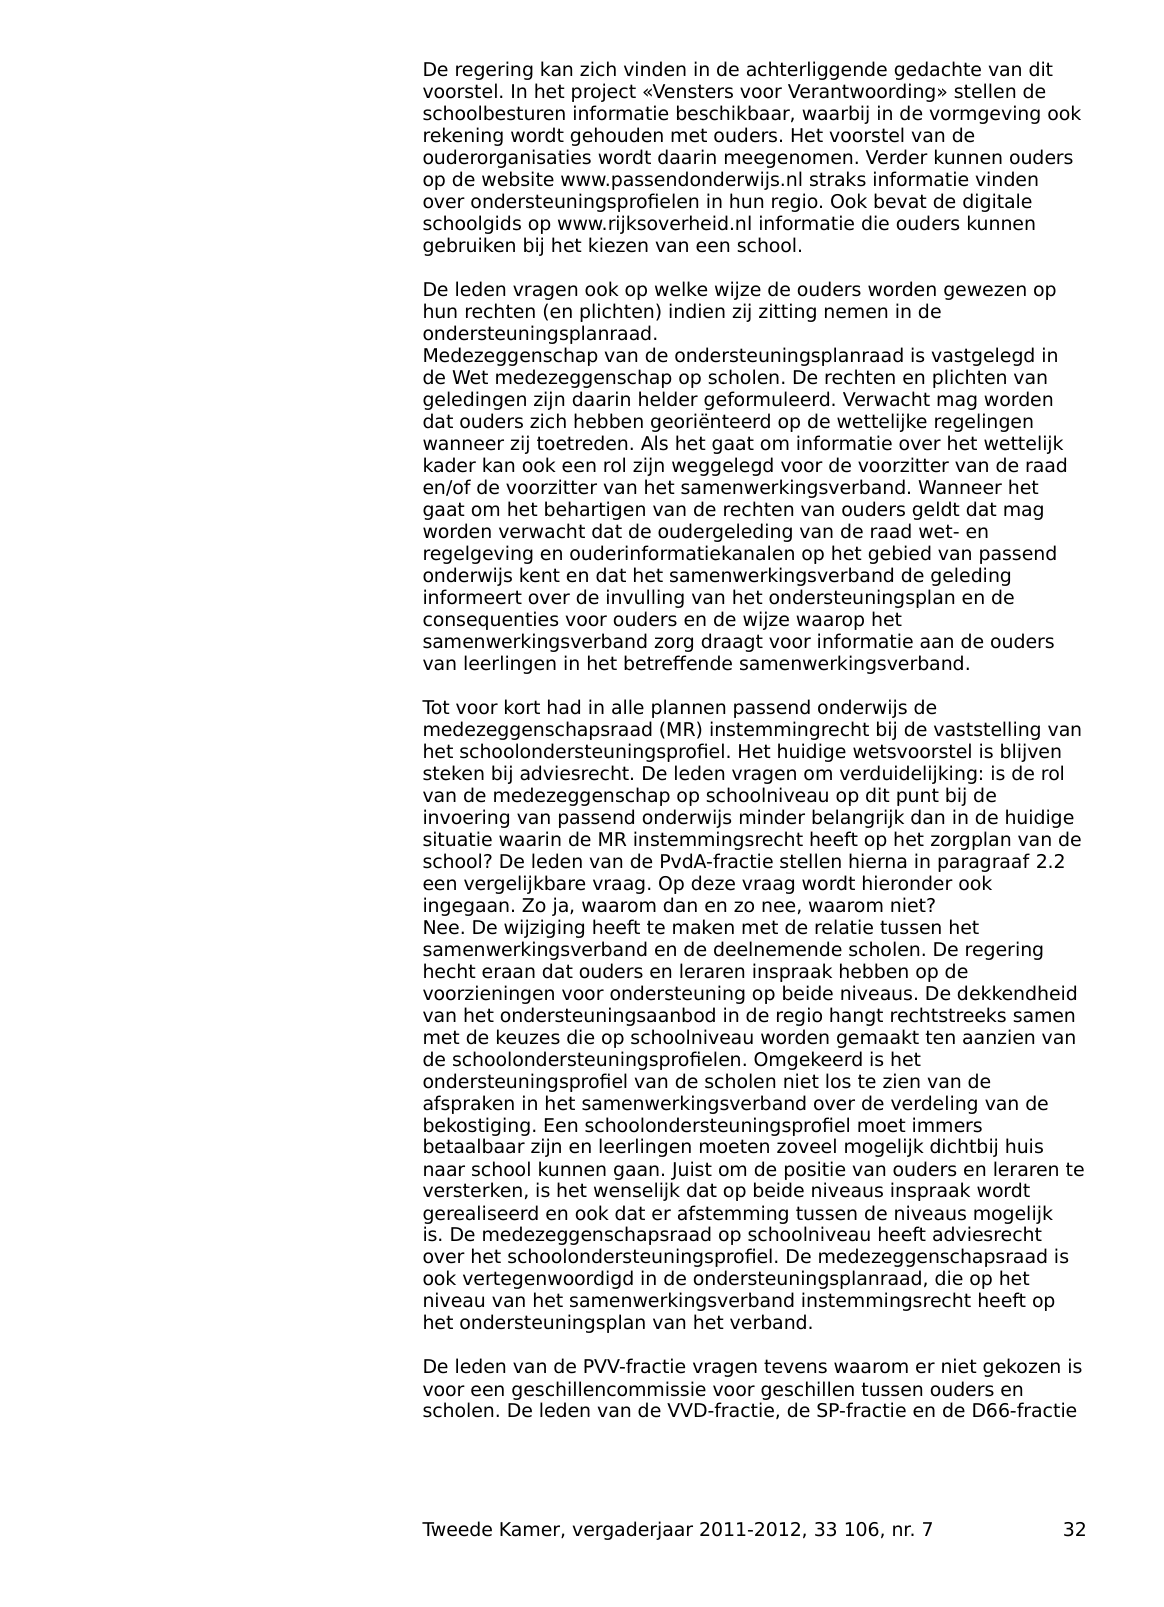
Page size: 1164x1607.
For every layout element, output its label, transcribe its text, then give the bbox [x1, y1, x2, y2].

text Medezeggenschap van de ondersteuningsplanraad is vastgelegd in de Wet medezeggenschap op scholen. De rechten en plichten van geledingen zijn daarin helder geformuleerd. Verwacht mag worden dat ouders zich hebben georiënteerd op de wettelijke regelingen wanneer zij toetreden. Als het gaat om informatie over het wettelijk kader kan ook een rol zijn weggelegd voor de voorzitter van de raad en/of de voorzitter van het samenwerkingsverband. Wanneer het gaat om het behartigen van de rechten van ouders geldt dat mag worden verwacht dat de oudergeleding van de raad wet- en regelgeving en ouderinformatiekanalen op het gebied van passend onderwijs kent en dat het samenwerkingsverband de geleding informeert over de invulling van het ondersteuningsplan en de consequenties voor ouders en de wijze waarop het samenwerkingsverband zorg draagt voor informatie aan de ouders van leerlingen in het betreffende samenwerkingsverband. [422, 345, 1087, 675]
text De leden van de PVV-fractie vragen tevens waarom er niet gekozen is voor een geschillencommissie voor geschillen tussen ouders en scholen. De leden van de VVD-fractie, de SP-fractie en de D66-fractie [422, 1356, 1087, 1422]
text De leden vragen ook op welke wijze de ouders worden gewezen op hun rechten (en plichten) indien zij zitting nemen in de ondersteuningsplanraad. [422, 279, 1087, 345]
text Tot voor kort had in alle plannen passend onderwijs de medezeggenschapsraad (MR) instemmingrecht bij de vaststelling van het schoolondersteuningsprofiel. Het huidige wetsvoorstel is blijven steken bij adviesrecht. De leden vragen om verduidelijking: is de rol van de medezeggenschap op schoolniveau op dit punt bij de invoering van passend onderwijs minder belangrijk dan in de huidige situatie waarin de MR instemmingsrecht heeft op het zorgplan van de school? De leden van de PvdA-fractie stellen hierna in paragraaf 2.2 een vergelijkbare vraag. Op deze vraag wordt hieronder ook ingegaan. Zo ja, waarom dan en zo nee, waarom niet? [422, 697, 1087, 917]
text Nee. De wijziging heeft te maken met de relatie tussen het samenwerkingsverband en de deelnemende scholen. De regering hecht eraan dat ouders en leraren inspraak hebben op de voorzieningen voor ondersteuning op beide niveaus. De dekkendheid van het ondersteuningsaanbod in de regio hangt rechtstreeks samen met de keuzes die op schoolniveau worden gemaakt ten aanzien van de schoolondersteuningsprofielen. Omgekeerd is het ondersteuningsprofiel van de scholen niet los te zien van de afspraken in het samenwerkingsverband over de verdeling van de bekostiging. Een schoolondersteuningsprofiel moet immers betaalbaar zijn en leerlingen moeten zoveel mogelijk dichtbij huis naar school kunnen gaan. Juist om de positie van ouders en leraren te versterken, is het wenselijk dat op beide niveaus inspraak wordt gerealiseerd en ook dat er afstemming tussen de niveaus mogelijk is. De medezeggenschapsraad op schoolniveau heeft adviesrecht over het schoolondersteuningsprofiel. De medezeggenschapsraad is ook vertegenwoordigd in de ondersteuningsplanraad, die op het niveau van het samenwerkingsverband instemmingsrecht heeft op het ondersteuningsplan van het verband. [422, 917, 1087, 1334]
text De regering kan zich vinden in de achterliggende gedachte van dit voorstel. In het project «Vensters voor Verantwoording» stellen de schoolbesturen informatie beschikbaar, waarbij in de vormgeving ook rekening wordt gehouden met ouders. Het voorstel van de ouderorganisaties wordt daarin meegenomen. Verder kunnen ouders op de website www.passendonderwijs.nl straks informatie vinden over ondersteuningsprofielen in hun regio. Ook bevat de digitale schoolgids op www.rijksoverheid.nl informatie die ouders kunnen gebruiken bij het kiezen van een school. [422, 59, 1087, 257]
